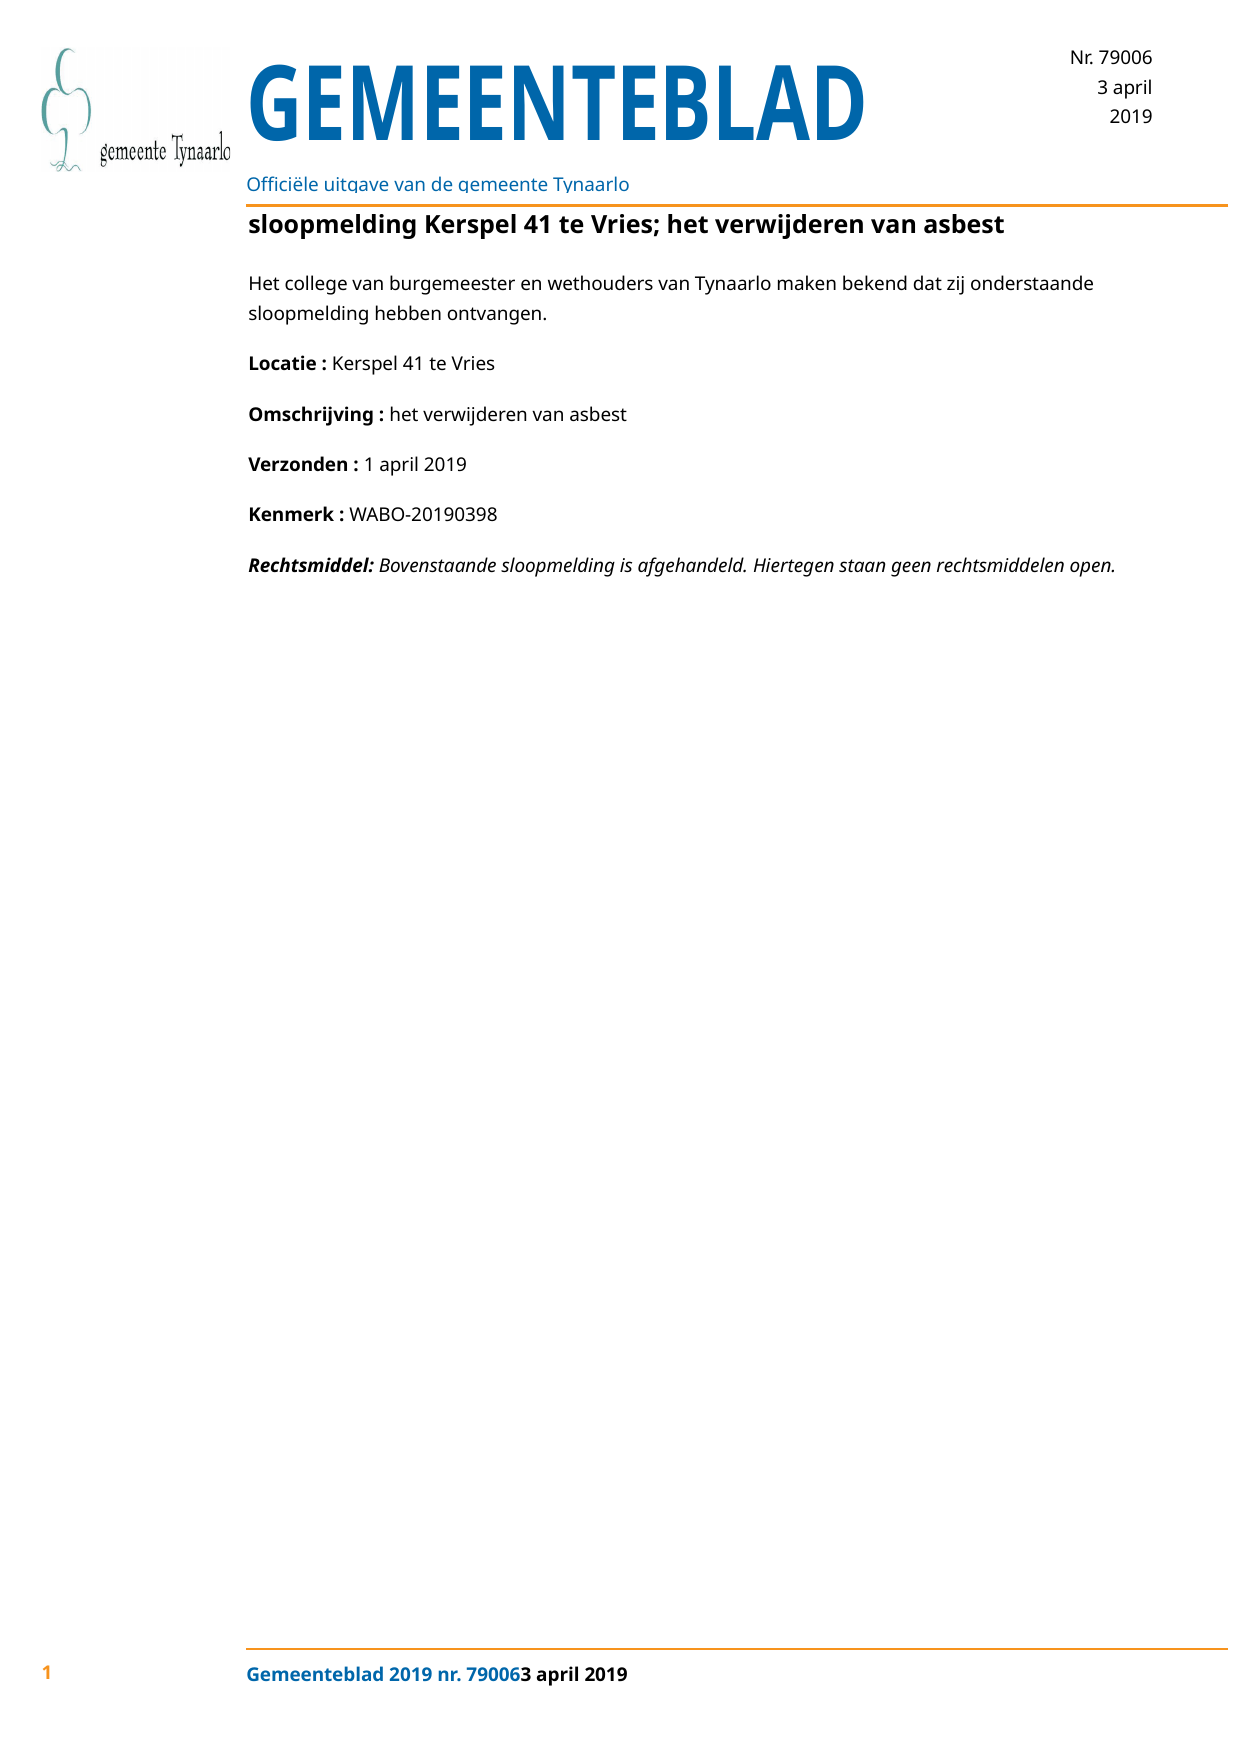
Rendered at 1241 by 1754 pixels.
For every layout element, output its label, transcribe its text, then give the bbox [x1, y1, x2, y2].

text Het college van burgemeester en wethouders van Tynaarlo maken bekend dat zij onderstaande sloopmelding hebben ontvangen. [248, 270, 1152, 326]
text Rechtsmiddel: Bovenstaande sloopmelding is afgehandeld. Hiertegen staan geen rechtsmiddelen open. [248, 552, 1152, 578]
picture [41, 47, 231, 172]
text Verzonden : 1 april 2019 [248, 451, 1152, 477]
text sloopmelding Kerspel 41 te Vries; het verwijderen van asbest [248, 207, 1152, 241]
text Locatie : Kerspel 41 te Vries [248, 350, 1152, 376]
text Kenmerk : WABO-20190398 [248, 502, 1152, 527]
text Omschrijving : het verwijderen van asbest [248, 401, 1152, 426]
